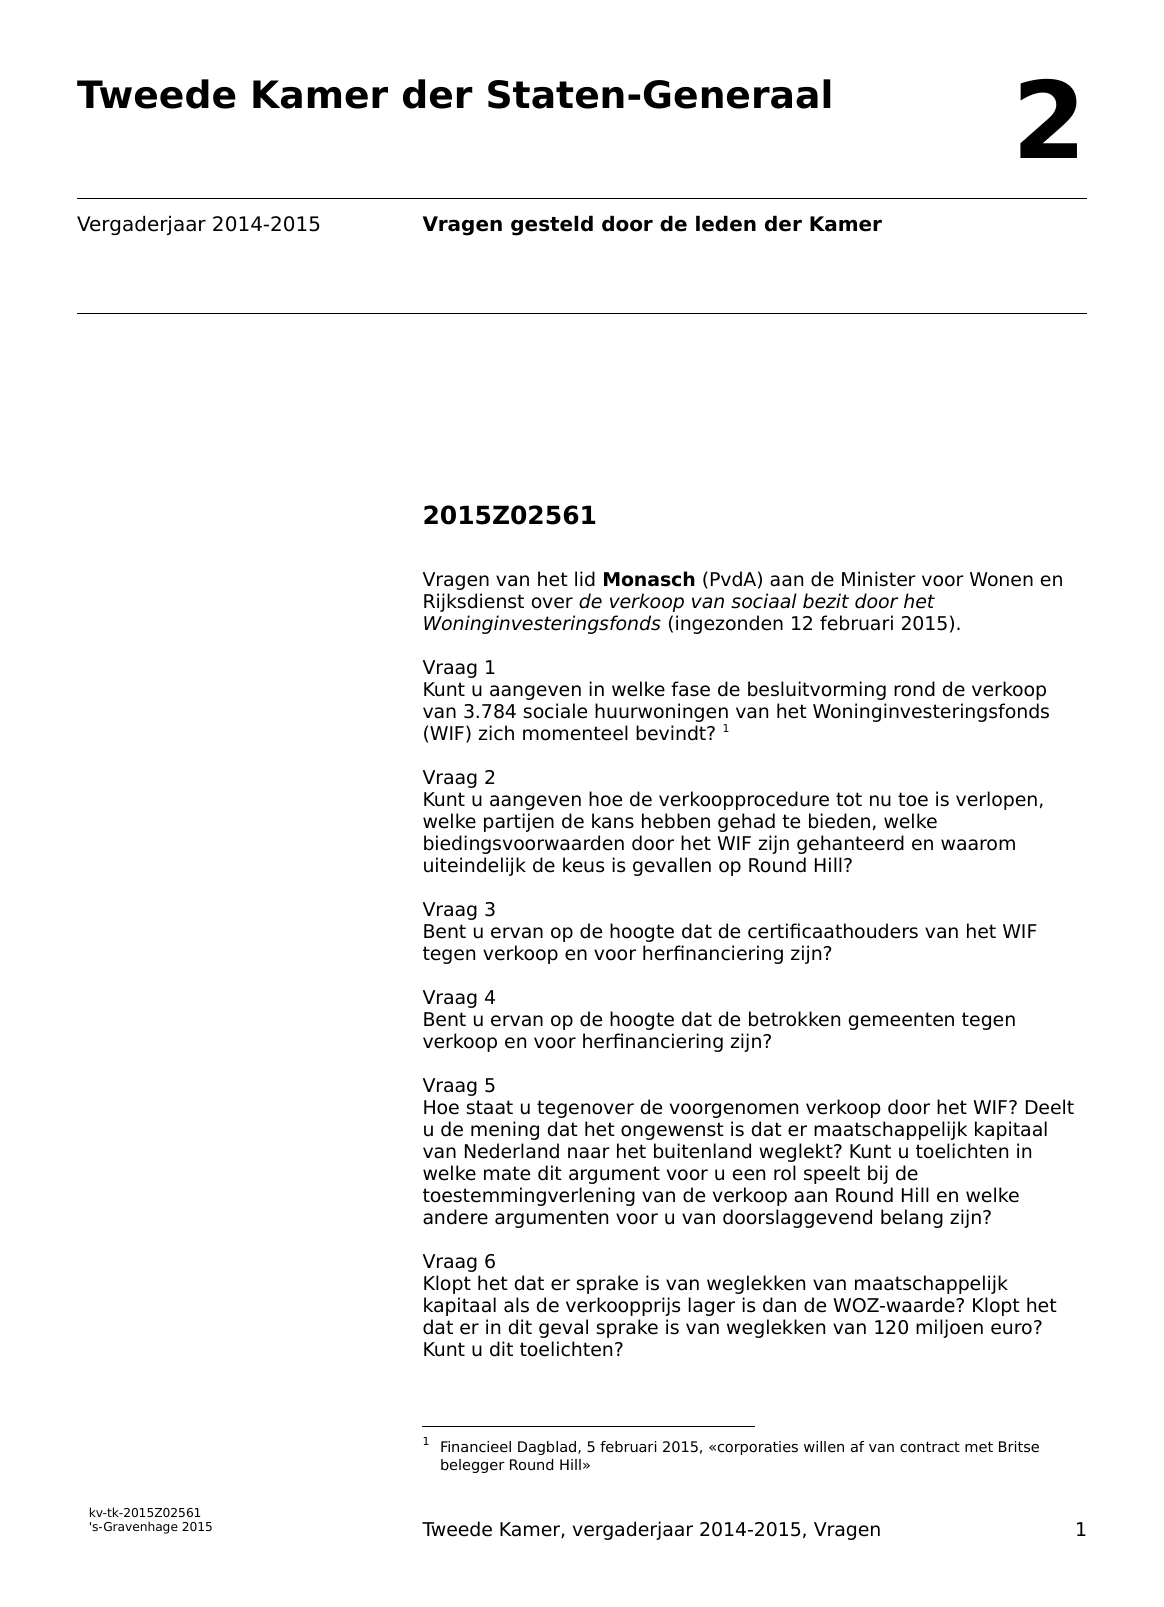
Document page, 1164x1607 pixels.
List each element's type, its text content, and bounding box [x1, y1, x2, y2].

text Hoe staat u tegenover de voorgenomen verkoop door het WIF? Deelt u de mening dat het ongewenst is dat er maatschappelijk kapitaal van Nederland naar het buitenland weglekt? Kunt u toelichten in welke mate dit argument voor u een rol speelt bij de toestemmingverlening van de verkoop aan Round Hill en welke andere argumenten voor u van doorslaggevend belang zijn? [422, 1097, 1087, 1229]
table_header 2 [886, 59, 1087, 198]
text Vraag 5 [422, 1075, 1087, 1097]
text Kunt u aangeven hoe de verkoopprocedure tot nu toe is verlopen, welke partijen de kans hebben gehad te bieden, welke biedingsvoorwaarden door het WIF zijn gehanteerd en waarom uiteindelijk de keus is gevallen op Round Hill? [422, 789, 1087, 877]
text Kunt u aangeven in welke fase de besluitvorming rond de verkoop van 3.784 sociale huurwoningen van het Woninginvesteringsfonds (WIF) zich momenteel bevindt? [422, 679, 1087, 745]
text Bent u ervan op de hoogte dat de certificaathouders van het WIF tegen verkoop en voor herfinanciering zijn? [422, 921, 1087, 965]
text Vraag 6 [422, 1251, 1087, 1273]
table_cell Vergaderjaar 2014-2015 [77, 199, 422, 313]
text Vragen van het lid Monasch (PvdA) aan de Minister voor Wonen en Rijksdienst over de verkoop van sociaal bezit door het Woninginvesteringsfonds (ingezonden 12 februari 2015). [422, 569, 1087, 635]
text Klopt het dat er sprake is van weglekken van maatschappelijk kapitaal als de verkoopprijs lager is dan de WOZ-waarde? Klopt het dat er in dit geval sprake is van weglekken van 120 miljoen euro? Kunt u dit toelichten? [422, 1273, 1087, 1361]
text 's-Gravenhage 2015 [88, 1520, 323, 1534]
text Vraag 3 [422, 899, 1087, 921]
text Financieel Dagblad, 5 februari 2015, «corporaties willen af van contract met Britse belegger Round Hill» [422, 1435, 1087, 1474]
text kv-tk-2015Z02561 [88, 1506, 323, 1520]
table_cell Vragen gesteld door de leden der Kamer [422, 199, 1087, 313]
text Vraag 2 [422, 767, 1087, 789]
table_header Tweede Kamer der Staten-Generaal [77, 59, 886, 198]
text Vraag 1 [422, 657, 1087, 679]
text 2015Z02561 [422, 501, 1087, 531]
text Vraag 4 [422, 987, 1087, 1009]
text Bent u ervan op de hoogte dat de betrokken gemeenten tegen verkoop en voor herfinanciering zijn? [422, 1009, 1087, 1053]
